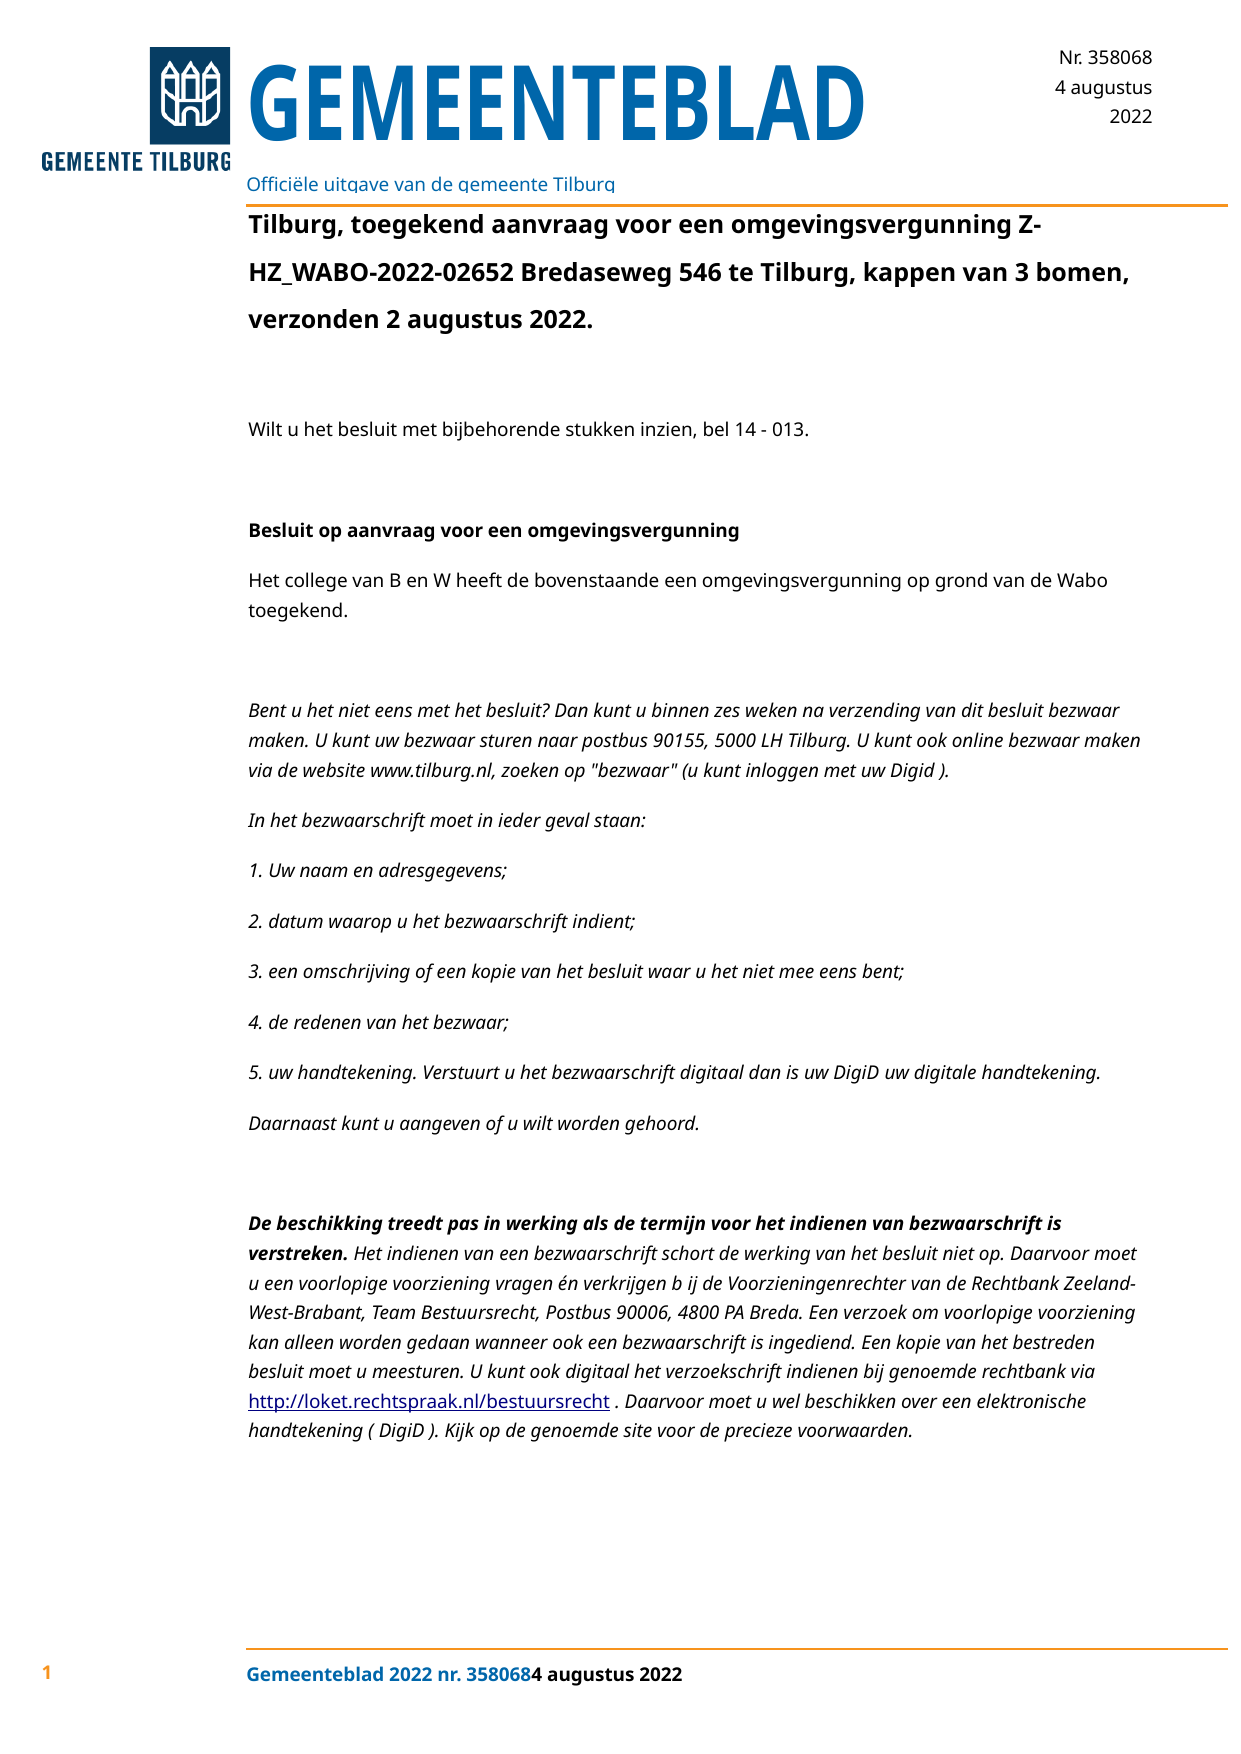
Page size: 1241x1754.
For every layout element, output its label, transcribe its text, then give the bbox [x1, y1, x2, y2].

text 1. Uw naam en adresgegevens; [248, 858, 1152, 883]
text In het bezwaarschrift moet in ieder geval staan: [248, 807, 1152, 833]
picture [41, 47, 231, 172]
text 2. datum waarop u het bezwaarschrift indient; [248, 908, 1152, 934]
text Daarnaast kunt u aangeven of u wilt worden gehoord. [248, 1110, 1152, 1135]
text 5. uw handtekening. Verstuurt u het bezwaarschrift digitaal dan is uw DigiD uw digitale handtekening. [248, 1059, 1152, 1085]
text 4. de redenen van het bezwaar; [248, 1009, 1152, 1034]
text 3. een omschrijving of een kopie van het besluit waar u het niet mee eens bent; [248, 958, 1152, 984]
text Besluit op aanvraag voor een omgevingsvergunning [248, 517, 1152, 542]
text Tilburg, toegekend aanvraag voor een omgevingsvergunning Z-HZ_WABO-2022-02652 Bredaseweg 546 te Tilburg, kappen van 3 bomen, verzonden 2 augustus 2022. [248, 207, 1152, 336]
text De beschikking treedt pas in werking als de termijn voor het indienen van bezwaarschrift is verstreken. Het indienen van een bezwaarschrift schort de werking van het besluit niet op. Daarvoor moet u een voorlopige voorziening vragen én verkrijgen b ij de Voorzieningenrechter van de Rechtbank Zeeland-West-Brabant, Team Bestuursrecht, Postbus 90006, 4800 PA Breda. Een verzoek om voorlopige voorziening kan alleen worden gedaan wanneer ook een bezwaarschrift is ingediend. Een kopie van het bestreden besluit moet u meesturen. U kunt ook digitaal het verzoekschrift indienen bij genoemde rechtbank via http://loket.rechtspraak.nl/bestuursrecht . Daarvoor moet u wel beschikken over een elektronische handtekening ( DigiD ). Kijk op de genoemde site voor de precieze voorwaarden. [248, 1211, 1152, 1443]
text Het college van B en W heeft de bovenstaande een omgevingsvergunning op grond van de Wabo toegekend. [248, 567, 1152, 622]
text Bent u het niet eens met het besluit? Dan kunt u binnen zes weken na verzending van dit besluit bezwaar maken. U kunt uw bezwaar sturen naar postbus 90155, 5000 LH Tilburg. U kunt ook online bezwaar maken via de website www.tilburg.nl, zoeken op "bezwaar" (u kunt inloggen met uw Digid ). [248, 698, 1152, 782]
text Wilt u het besluit met bijbehorende stukken inzien, bel 14 - 013. [248, 416, 1152, 442]
